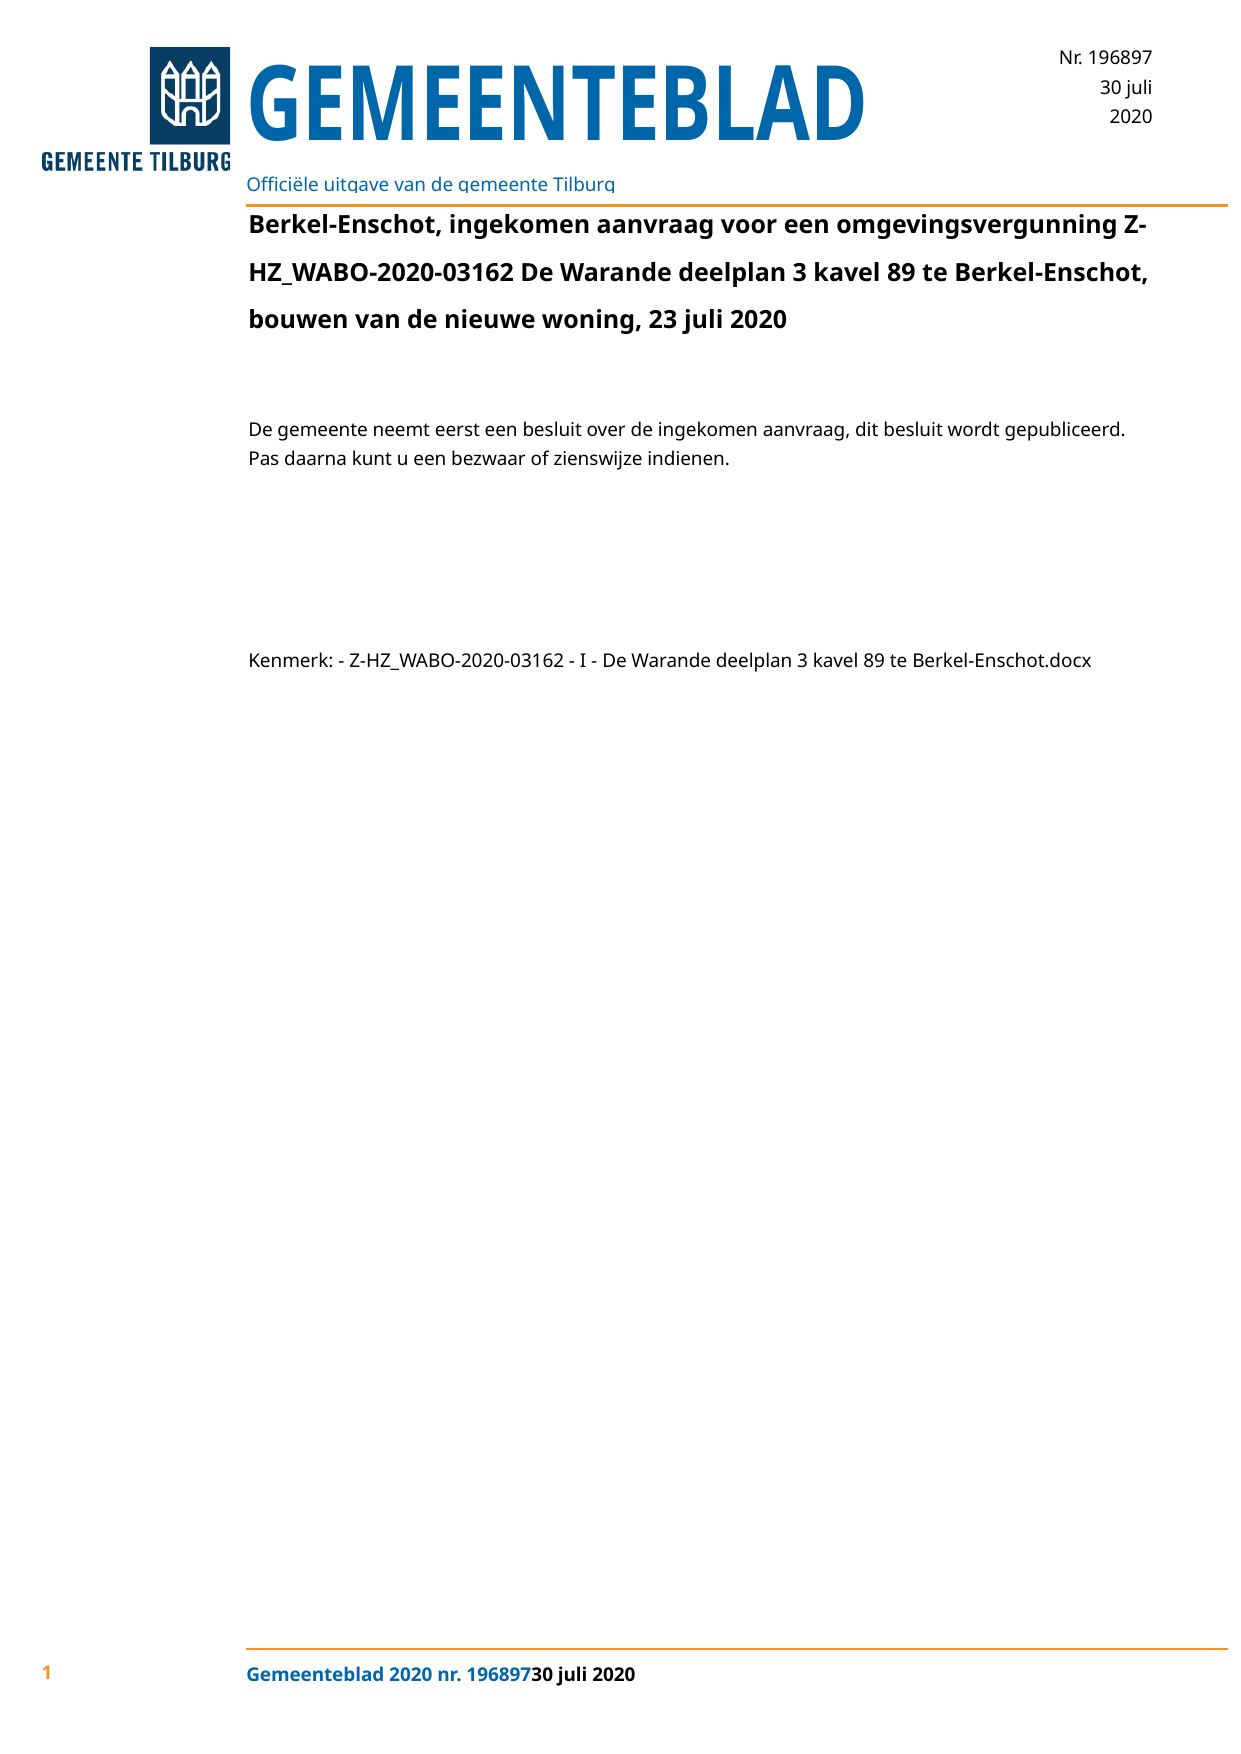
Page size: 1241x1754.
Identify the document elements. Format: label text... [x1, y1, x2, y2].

text Berkel-Enschot, ingekomen aanvraag voor een omgevingsvergunning Z-HZ_WABO-2020-03162 De Warande deelplan 3 kavel 89 te Berkel-Enschot, bouwen van de nieuwe woning, 23 juli 2020 [248, 207, 1152, 336]
text Kenmerk: - Z-HZ_WABO-2020-03162 - I - De Warande deelplan 3 kavel 89 te Berkel-Enschot.docx [248, 647, 1152, 673]
picture [41, 47, 231, 172]
text De gemeente neemt eerst een besluit over de ingekomen aanvraag, dit besluit wordt gepubliceerd. Pas daarna kunt u een bezwaar of zienswijze indienen. [248, 416, 1152, 471]
